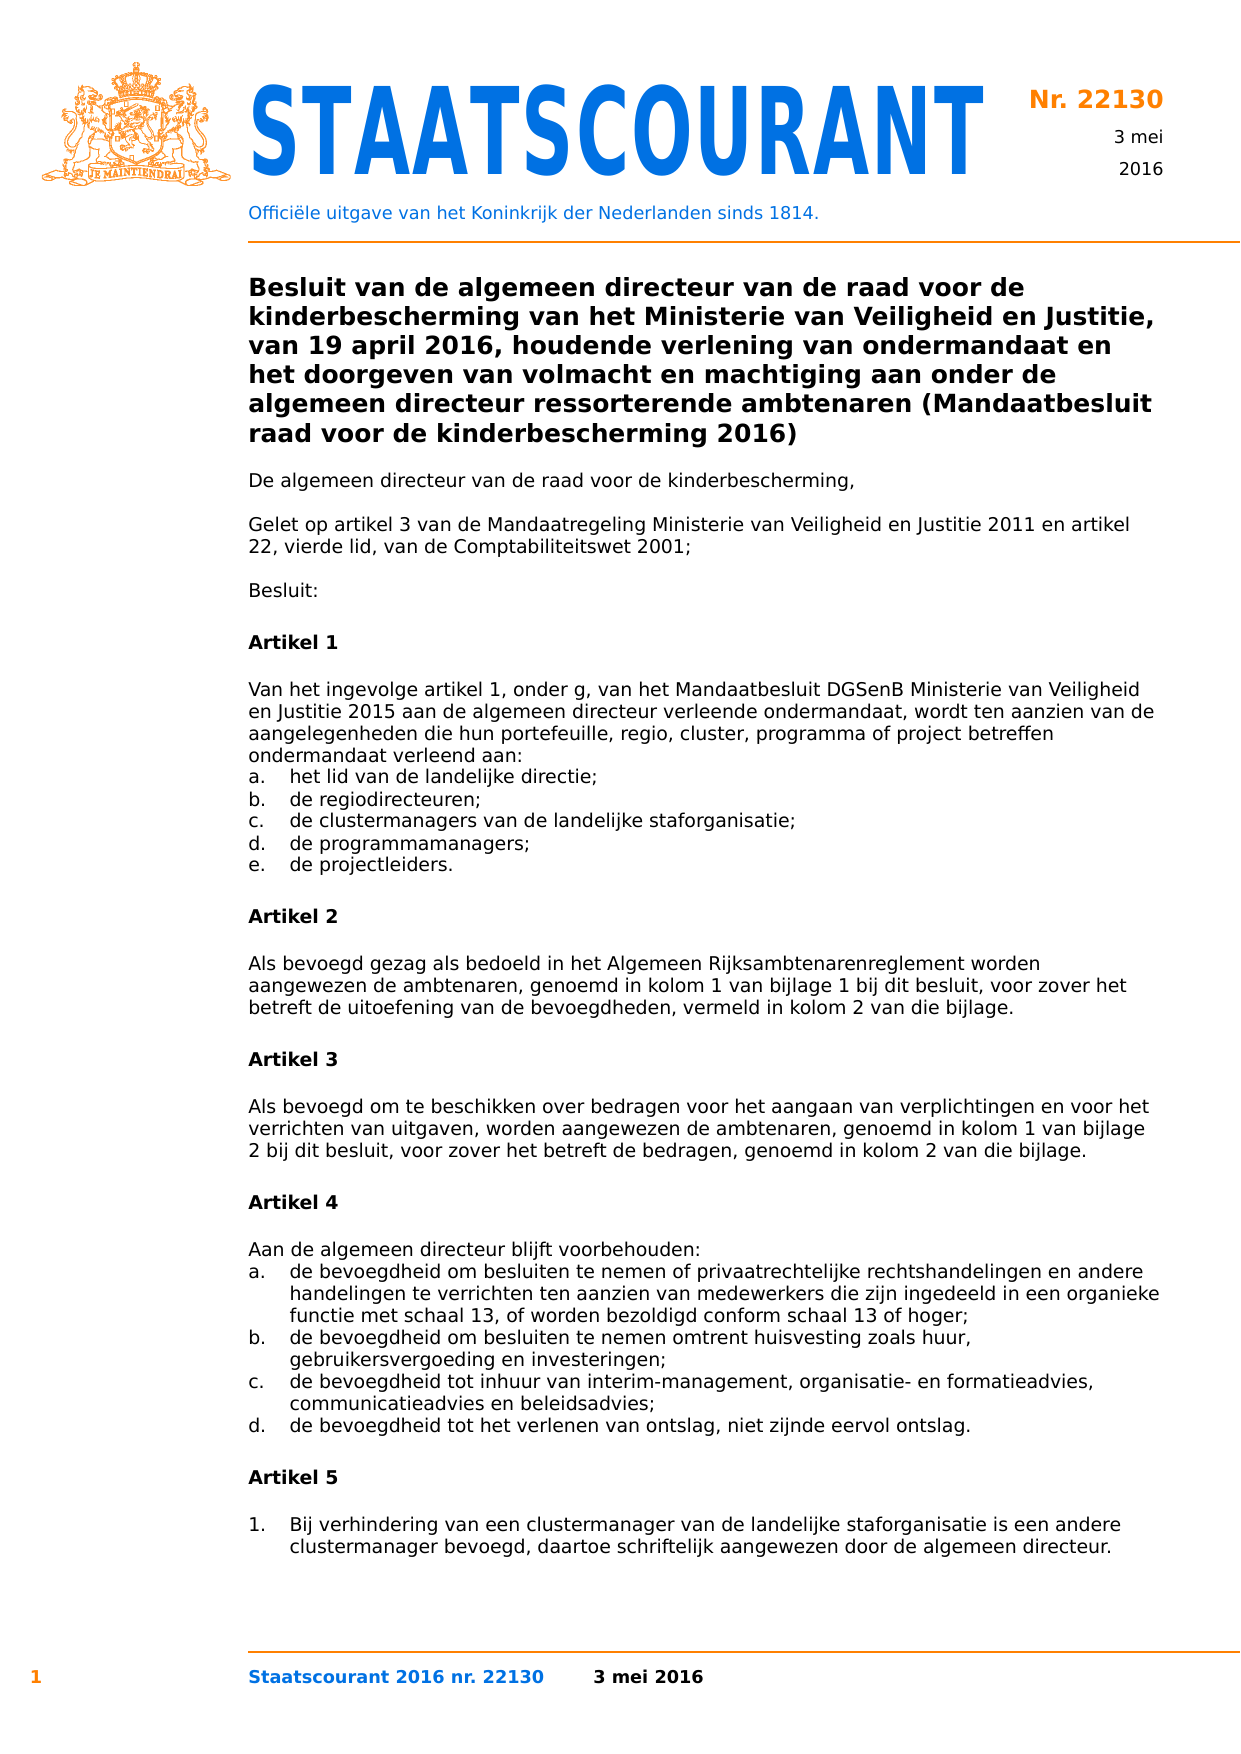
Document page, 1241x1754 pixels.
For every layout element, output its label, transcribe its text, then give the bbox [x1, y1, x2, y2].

table_header Nr. 22130 [998, 62, 1240, 121]
subtitle Artikel 2 [248, 906, 1163, 928]
subtitle Artikel 1 [248, 632, 1163, 653]
picture [41, 62, 231, 186]
text d. de bevoegdheid tot het verlenen van ontslag, niet zijnde eervol ontslag. [248, 1415, 1163, 1437]
text Aan de algemeen directeur blijft voorbehouden: [248, 1239, 1163, 1261]
table_header STAATSCOURANT [248, 62, 998, 203]
text 1. Bij verhindering van een clustermanager van de landelijke staforganisatie is een andere clustermanager bevoegd, daartoe schriftelijk aangewezen door de algemeen directeur. [248, 1514, 1163, 1558]
table_header [25, 62, 248, 241]
subtitle Besluit van de algemeen directeur van de raad voor de kinderbescherming van het Ministerie van Veiligheid en Justitie, van 19 april 2016, houdende verlening van ondermandaat en het doorgeven van volmacht en machtiging aan onder de algemeen directeur ressorterende ambtenaren (Mandaatbesluit raad voor de kinderbescherming 2016) [248, 273, 1163, 448]
text b. de regiodirecteuren; [248, 788, 1163, 810]
text Als bevoegd om te beschikken over bedragen voor het aangaan van verplichtingen en voor het verrichten van uitgaven, worden aangewezen de ambtenaren, genoemd in kolom 1 van bijlage 2 bij dit besluit, voor zover het betreft de bedragen, genoemd in kolom 2 van die bijlage. [248, 1096, 1163, 1162]
subtitle Artikel 5 [248, 1467, 1163, 1489]
text De algemeen directeur van de raad voor de kinderbescherming, [248, 470, 1163, 492]
text Besluit: [248, 579, 1163, 602]
text Van het ingevolge artikel 1, onder g, van het Mandaatbesluit DGSenB Ministerie van Veiligheid en Justitie 2015 aan de algemeen directeur verleende ondermandaat, wordt ten aanzien van de aangelegenheden die hun portefeuille, regio, cluster, programma of project betreffen ondermandaat verleend aan: [248, 678, 1163, 766]
text Gelet op artikel 3 van de Mandaatregeling Ministerie van Veiligheid en Justitie 2011 en artikel 22, vierde lid, van de Comptabiliteitswet 2001; [248, 514, 1163, 558]
table_cell 3 mei [998, 121, 1240, 153]
table_cell 2016 [998, 153, 1240, 203]
subtitle Artikel 3 [248, 1049, 1163, 1071]
text a. het lid van de landelijke directie; [248, 766, 1163, 788]
text Als bevoegd gezag als bedoeld in het Algemeen Rijksambtenarenreglement worden aangewezen de ambtenaren, genoemd in kolom 1 van bijlage 1 bij dit besluit, voor zover het betreft de uitoefening van de bevoegdheden, vermeld in kolom 2 van die bijlage. [248, 953, 1163, 1019]
table_cell Officiële uitgave van het Koninkrijk der Nederlanden sinds 1814. [248, 203, 1240, 241]
text c. de clustermanagers van de landelijke staforganisatie; [248, 810, 1163, 832]
subtitle Artikel 4 [248, 1192, 1163, 1214]
text b. de bevoegdheid om besluiten te nemen omtrent huisvesting zoals huur, gebruikersvergoeding en investeringen; [248, 1327, 1163, 1371]
text a. de bevoegdheid om besluiten te nemen of privaatrechtelijke rechtshandelingen en andere handelingen te verrichten ten aanzien van medewerkers die zijn ingedeeld in een organieke functie met schaal 13, of worden bezoldigd conform schaal 13 of hoger; [248, 1261, 1163, 1327]
text e. de projectleiders. [248, 854, 1163, 876]
text d. de programmamanagers; [248, 832, 1163, 854]
text c. de bevoegdheid tot inhuur van interim-management, organisatie- en formatieadvies, communicatieadvies en beleidsadvies; [248, 1371, 1163, 1415]
